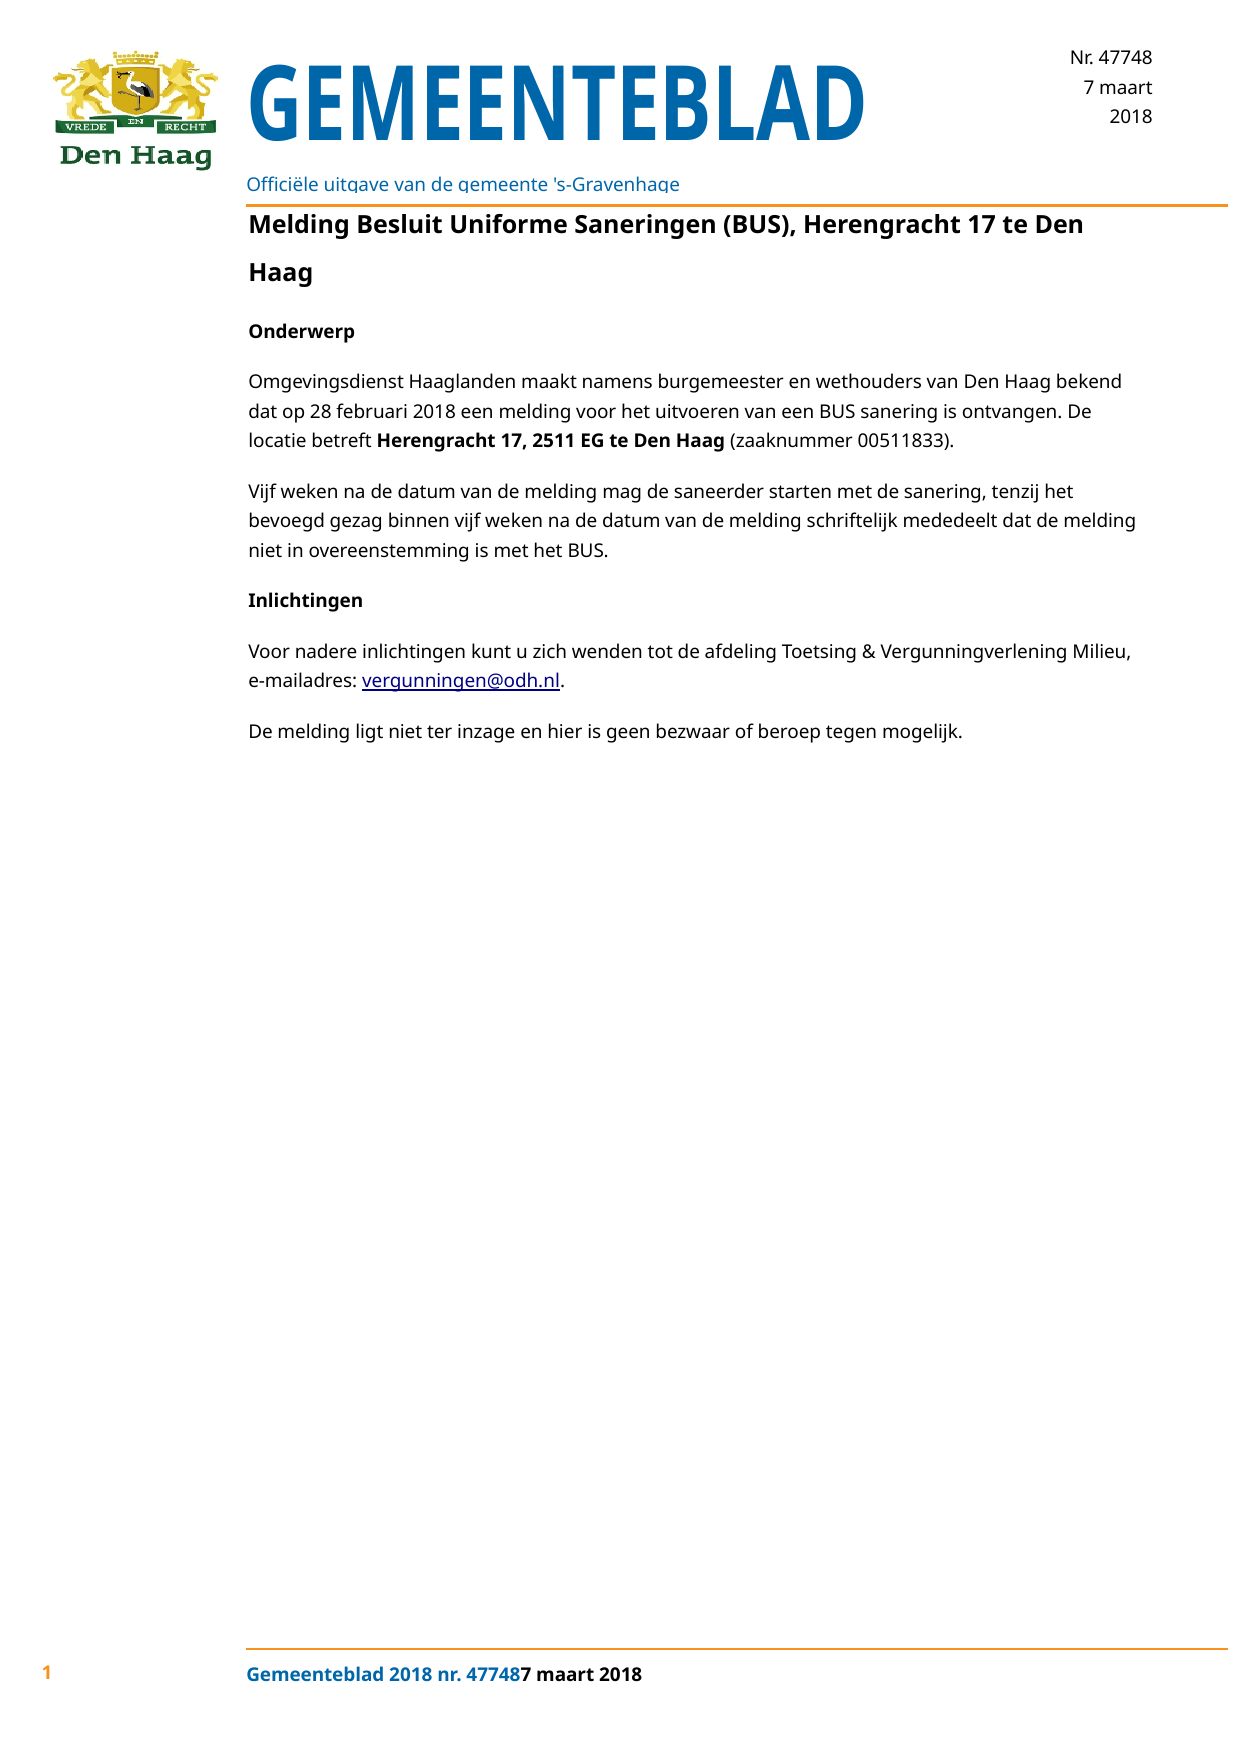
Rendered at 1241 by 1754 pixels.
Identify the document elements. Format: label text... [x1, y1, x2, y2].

text Inlichtingen [248, 587, 1152, 613]
text Vijf weken na de datum van de melding mag de saneerder starten met de sanering, tenzij het bevoegd gezag binnen vijf weken na de datum van de melding schriftelijk mededeelt dat de melding niet in overeenstemming is met het BUS. [248, 478, 1152, 563]
text De melding ligt niet ter inzage en hier is geen bezwaar of beroep tegen mogelijk. [248, 718, 1152, 744]
text Voor nadere inlichtingen kunt u zich wenden tot de afdeling Toetsing & Vergunningverlening Milieu, e-mailadres: vergunningen@odh.nl. [248, 638, 1152, 693]
text Omgevingsdienst Haaglanden maakt namens burgemeester en wethouders van Den Haag bekend dat op 28 februari 2018 een melding voor het uitvoeren van een BUS sanering is ontvangen. De locatie betreft Herengracht 17, 2511 EG te Den Haag (zaaknummer 00511833). [248, 368, 1152, 453]
text Onderwerp [248, 318, 1152, 344]
text Melding Besluit Uniforme Saneringen (BUS), Herengracht 17 te Den Haag [248, 207, 1152, 288]
picture [41, 47, 231, 172]
